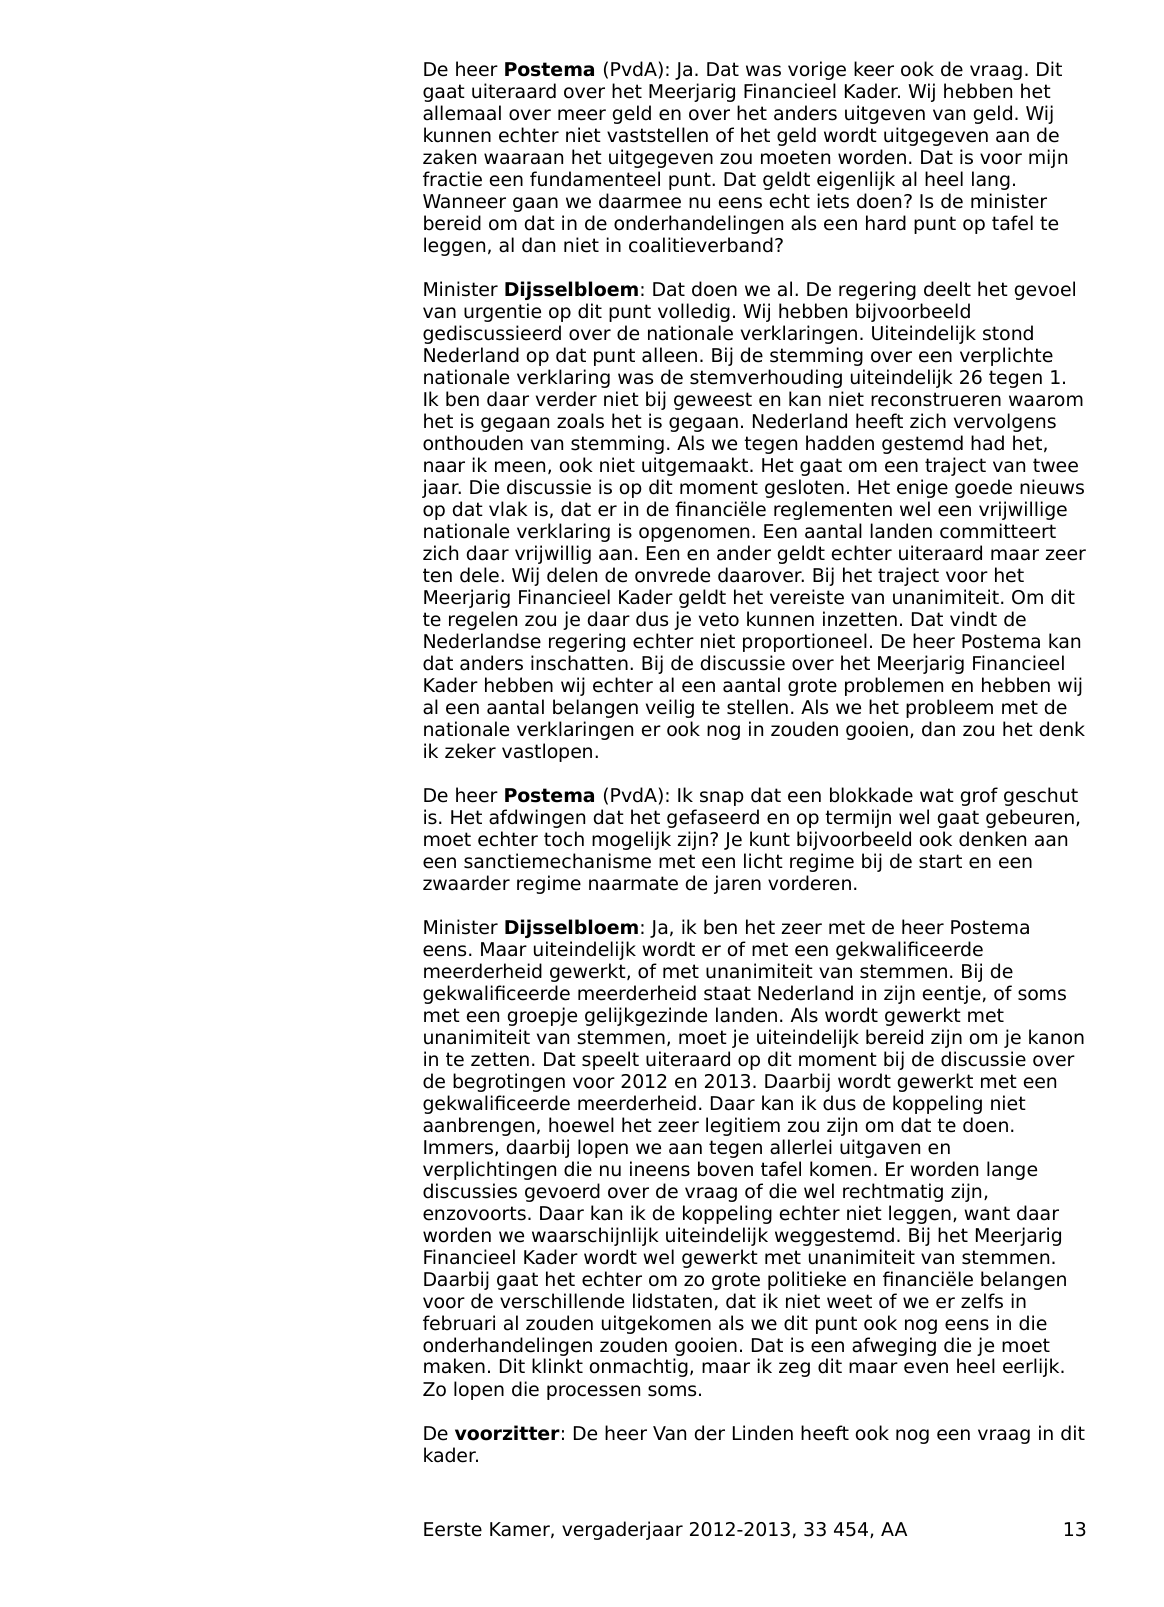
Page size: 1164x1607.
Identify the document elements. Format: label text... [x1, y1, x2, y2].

text Minister Dijsselbloem: Ja, ik ben het zeer met de heer Postema eens. Maar uiteindelijk wordt er of met een gekwalificeerde meerderheid gewerkt, of met unanimiteit van stemmen. Bij de gekwalificeerde meerderheid staat Nederland in zijn eentje, of soms met een groepje gelijkgezinde landen. Als wordt gewerkt met unanimiteit van stemmen, moet je uiteindelijk bereid zijn om je kanon in te zetten. Dat speelt uiteraard op dit moment bij de discussie over de begrotingen voor 2012 en 2013. Daarbij wordt gewerkt met een gekwalificeerde meerderheid. Daar kan ik dus de koppeling niet aanbrengen, hoewel het zeer legitiem zou zijn om dat te doen. Immers, daarbij lopen we aan tegen allerlei uitgaven en verplichtingen die nu ineens boven tafel komen. Er worden lange discussies gevoerd over de vraag of die wel rechtmatig zijn, enzovoorts. Daar kan ik de koppeling echter niet leggen, want daar worden we waarschijnlijk uiteindelijk weggestemd. Bij het Meerjarig Financieel Kader wordt wel gewerkt met unanimiteit van stemmen. Daarbij gaat het echter om zo grote politieke en financiële belangen voor de verschillende lidstaten, dat ik niet weet of we er zelfs in februari al zouden uitgekomen als we dit punt ook nog eens in die onderhandelingen zouden gooien. Dat is een afweging die je moet maken. Dit klinkt onmachtig, maar ik zeg dit maar even heel eerlijk. Zo lopen die processen soms. [422, 917, 1087, 1400]
text De heer Postema (PvdA): Ik snap dat een blokkade wat grof geschut is. Het afdwingen dat het gefaseerd en op termijn wel gaat gebeuren, moet echter toch mogelijk zijn? Je kunt bijvoorbeeld ook denken aan een sanctiemechanisme met een licht regime bij de start en een zwaarder regime naarmate de jaren vorderen. [422, 785, 1087, 895]
text De heer Postema (PvdA): Ja. Dat was vorige keer ook de vraag. Dit gaat uiteraard over het Meerjarig Financieel Kader. Wij hebben het allemaal over meer geld en over het anders uitgeven van geld. Wij kunnen echter niet vaststellen of het geld wordt uitgegeven aan de zaken waaraan het uitgegeven zou moeten worden. Dat is voor mijn fractie een fundamenteel punt. Dat geldt eigenlijk al heel lang. Wanneer gaan we daarmee nu eens echt iets doen? Is de minister bereid om dat in de onderhandelingen als een hard punt op tafel te leggen, al dan niet in coalitieverband? [422, 59, 1087, 257]
text De voorzitter: De heer Van der Linden heeft ook nog een vraag in dit kader. [422, 1423, 1087, 1467]
text Minister Dijsselbloem: Dat doen we al. De regering deelt het gevoel van urgentie op dit punt volledig. Wij hebben bijvoorbeeld gediscussieerd over de nationale verklaringen. Uiteindelijk stond Nederland op dat punt alleen. Bij de stemming over een verplichte nationale verklaring was de stemverhouding uiteindelijk 26 tegen 1. Ik ben daar verder niet bij geweest en kan niet reconstrueren waarom het is gegaan zoals het is gegaan. Nederland heeft zich vervolgens onthouden van stemming. Als we tegen hadden gestemd had het, naar ik meen, ook niet uitgemaakt. Het gaat om een traject van twee jaar. Die discussie is op dit moment gesloten. Het enige goede nieuws op dat vlak is, dat er in de financiële reglementen wel een vrijwillige nationale verklaring is opgenomen. Een aantal landen committeert zich daar vrijwillig aan. Een en ander geldt echter uiteraard maar zeer ten dele. Wij delen de onvrede daarover. Bij het traject voor het Meerjarig Financieel Kader geldt het vereiste van unanimiteit. Om dit te regelen zou je daar dus je veto kunnen inzetten. Dat vindt de Nederlandse regering echter niet proportioneel. De heer Postema kan dat anders inschatten. Bij de discussie over het Meerjarig Financieel Kader hebben wij echter al een aantal grote problemen en hebben wij al een aantal belangen veilig te stellen. Als we het probleem met de nationale verklaringen er ook nog in zouden gooien, dan zou het denk ik zeker vastlopen. [422, 279, 1087, 763]
